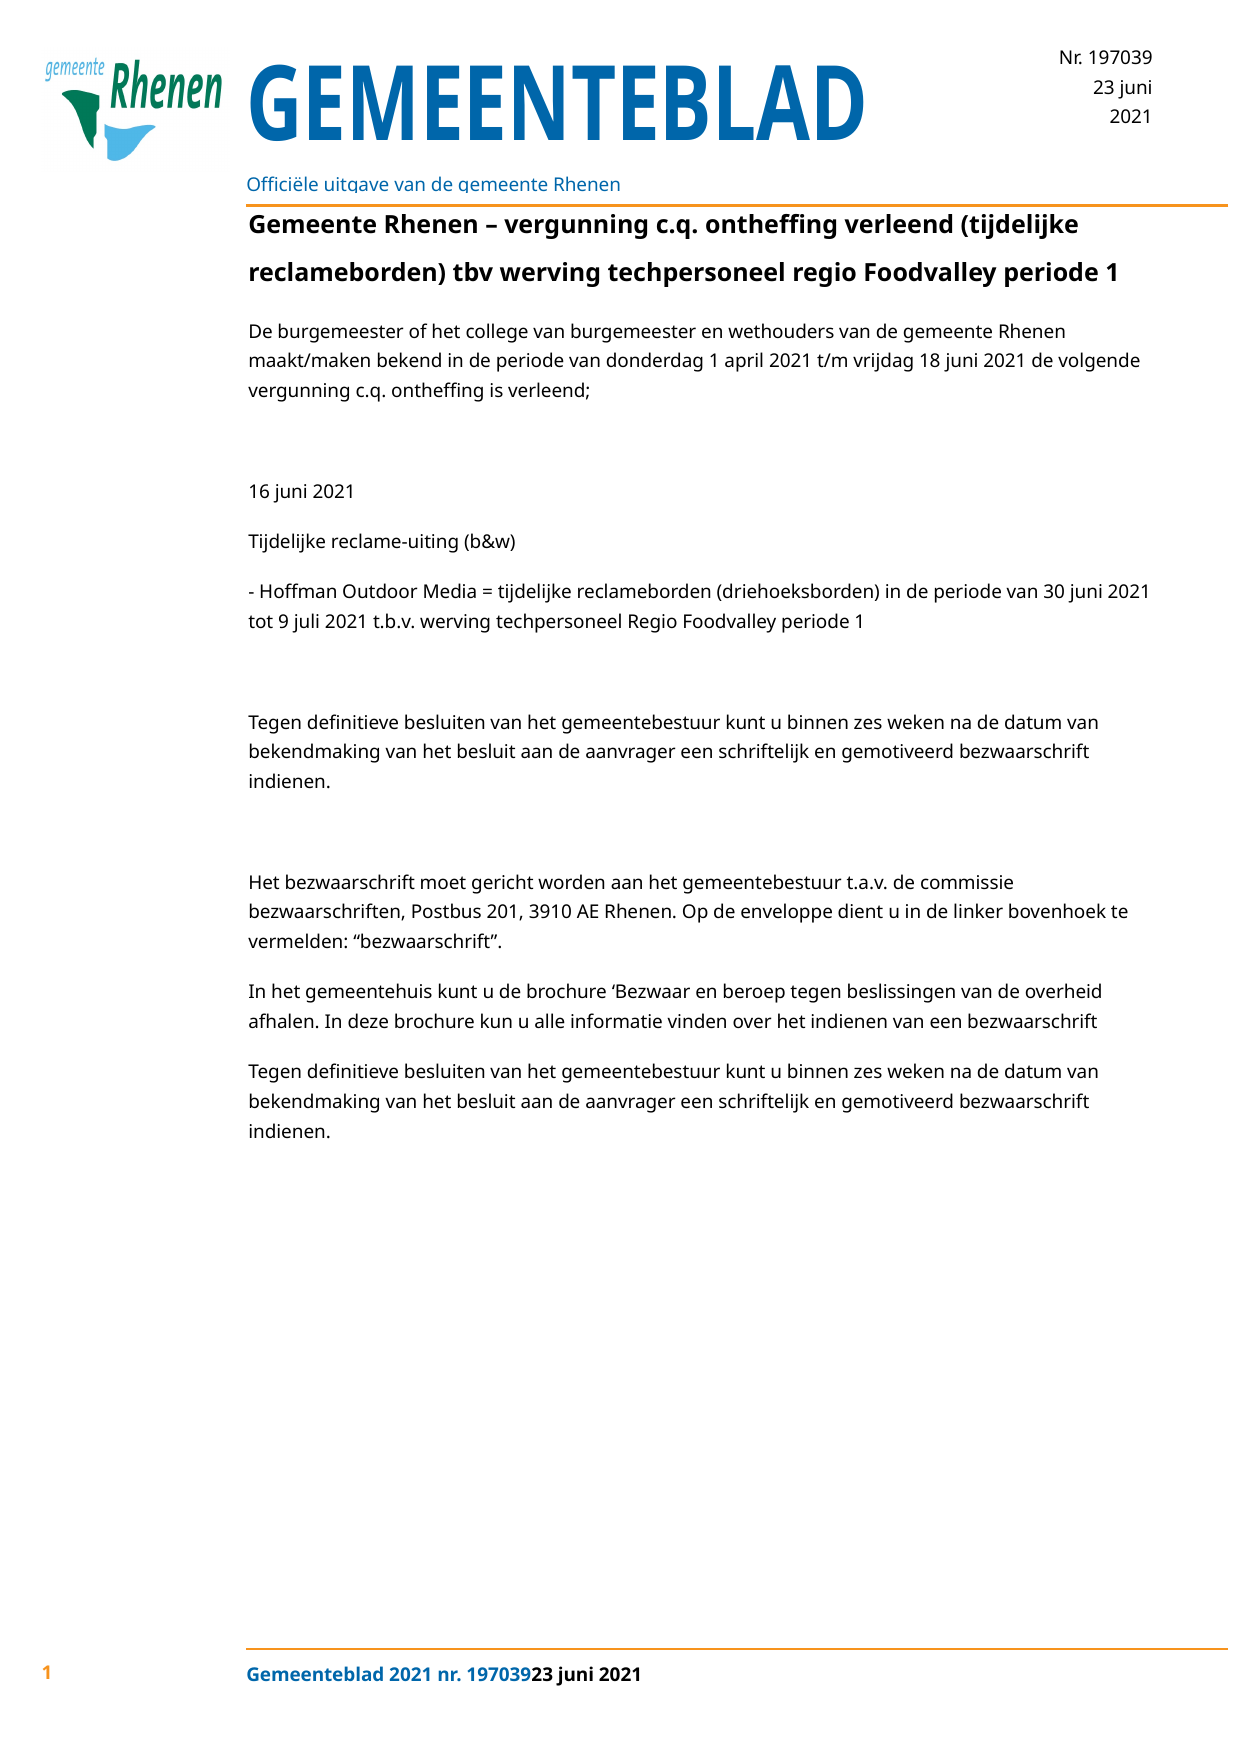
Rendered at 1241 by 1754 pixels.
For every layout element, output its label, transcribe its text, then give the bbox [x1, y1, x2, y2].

text Tegen definitieve besluiten van het gemeentebestuur kunt u binnen zes weken na de datum van bekendmaking van het besluit aan de aanvrager een schriftelijk en gemotiveerd bezwaarschrift indienen. [248, 709, 1152, 794]
text Tegen definitieve besluiten van het gemeentebestuur kunt u binnen zes weken na de datum van bekendmaking van het besluit aan de aanvrager een schriftelijk en gemotiveerd bezwaarschrift indienen. [248, 1059, 1152, 1144]
text Het bezwaarschrift moet gericht worden aan het gemeentebestuur t.a.v. de commissie bezwaarschriften, Postbus 201, 3910 AE Rhenen. Op de enveloppe dient u in de linker bovenhoek te vermelden: “bezwaarschrift”. [248, 869, 1152, 954]
text Gemeente Rhenen – vergunning c.q. ontheffing verleend (tijdelijke reclameborden) tbv werving techpersoneel regio Foodvalley periode 1 [248, 207, 1152, 288]
text - Hoffman Outdoor Media = tijdelijke reclameborden (driehoeksborden) in de periode van 30 juni 2021 tot 9 juli 2021 t.b.v. werving techpersoneel Regio Foodvalley periode 1 [248, 579, 1152, 634]
text In het gemeentehuis kunt u de brochure ‘Bezwaar en beroep tegen beslissingen van de overheid afhalen. In deze brochure kun u alle informatie vinden over het indienen van een bezwaarschrift [248, 979, 1152, 1034]
text De burgemeester of het college van burgemeester en wethouders van de gemeente Rhenen maakt/maken bekend in de periode van donderdag 1 april 2021 t/m vrijdag 18 juni 2021 de volgende vergunning c.q. ontheffing is verleend; [248, 318, 1152, 403]
text Tijdelijke reclame-uiting (b&w) [248, 528, 1152, 554]
picture [41, 47, 231, 172]
text 16 juni 2021 [248, 478, 1152, 504]
